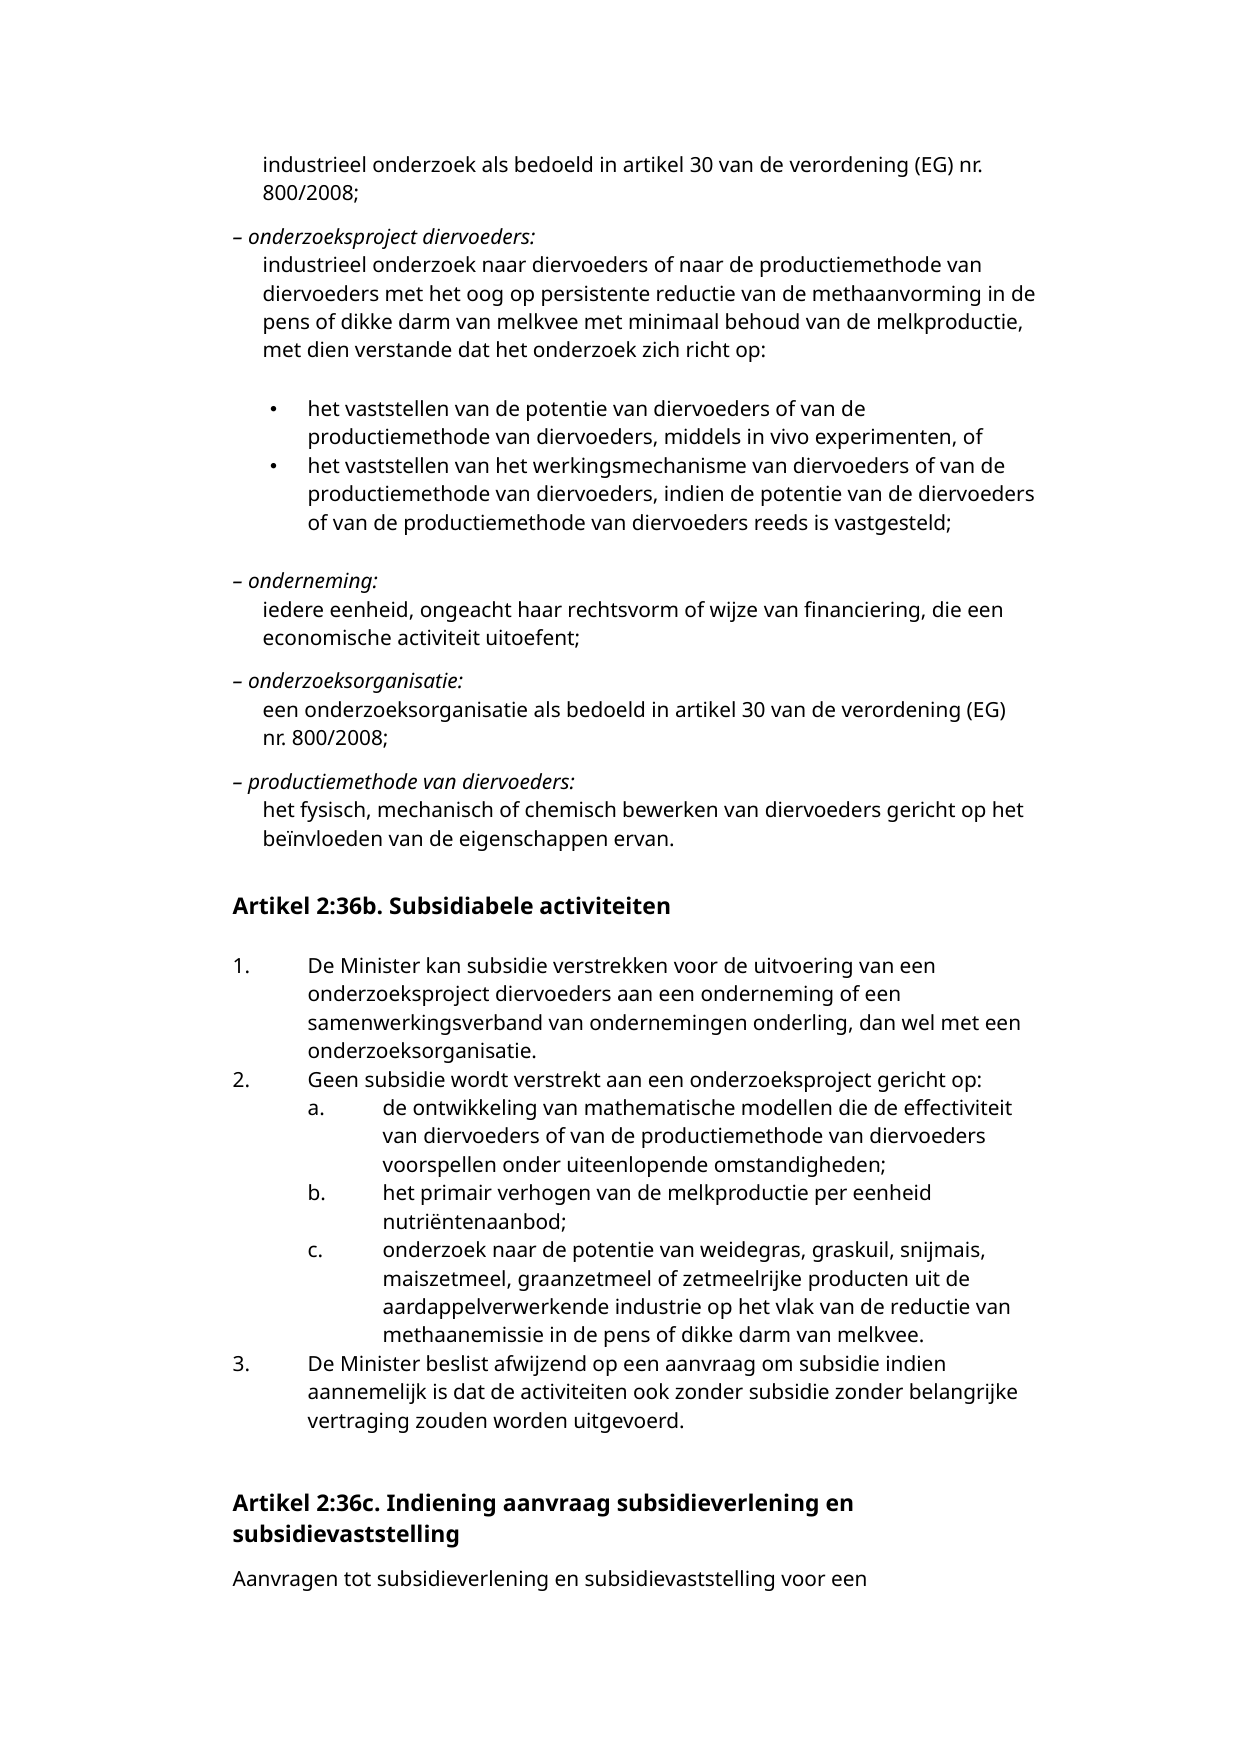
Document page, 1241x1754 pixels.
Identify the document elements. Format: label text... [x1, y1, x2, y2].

text het fysisch, mechanisch of chemisch bewerken van diervoeders gericht op het beïnvloeden van de eigenschappen ervan. [262, 795, 1053, 852]
list de ontwikkeling van mathematische modellen die de effectiviteit van diervoeders of van de productiemethode van diervoeders voorspellen onder uiteenlopende omstandigheden; [307, 1093, 1053, 1178]
text iedere eenheid, ongeacht haar rechtsvorm of wijze van financiering, die een economische activiteit uitoefent; [262, 595, 1053, 652]
list onderzoek naar de potentie van weidegras, graskuil, snijmais, maiszetmeel, graanzetmeel of zetmeelrijke producten uit de aardappelverwerkende industrie op het vlak van de reductie van methaanemissie in de pens of dikke darm van melkvee. [307, 1235, 1053, 1349]
list De Minister beslist afwijzend op een aanvraag om subsidie indien aannemelijk is dat de activiteiten ook zonder subsidie zonder belangrijke vertraging zouden worden uitgevoerd. [232, 1349, 1053, 1434]
text industrieel onderzoek als bedoeld in artikel 30 van de verordening (EG) nr. 800/2008; [262, 150, 1053, 207]
list De Minister kan subsidie verstrekken voor de uitvoering van een onderzoeksproject diervoeders aan een onderneming of een samenwerkingsverband van ondernemingen onderling, dan wel met een onderzoeksorganisatie. [232, 951, 1053, 1065]
list het vaststellen van de potentie van diervoeders of van de productiemethode van diervoeders, middels in vivo experimenten, of [270, 394, 1053, 451]
list het primair verhogen van de melkproductie per eenheid nutriëntenaanbod; [307, 1178, 1053, 1235]
text een onderzoeksorganisatie als bedoeld in artikel 30 van de verordening (EG) nr. 800/2008; [262, 695, 1053, 752]
list Geen subsidie wordt verstrekt aan een onderzoeksproject gericht op: [232, 1065, 1053, 1093]
list het vaststellen van het werkingsmechanisme van diervoeders of van de productiemethode van diervoeders, indien de potentie van de diervoeders of van de productiemethode van diervoeders reeds is vastgesteld; [270, 451, 1053, 536]
text Aanvragen tot subsidieverlening en subsidievaststelling voor een [232, 1564, 1053, 1593]
subtitle Artikel 2:36b. Subsidiabele activiteiten [232, 890, 1053, 921]
text – onderzoeksproject diervoeders: [232, 222, 1053, 250]
text – onderneming: [232, 566, 1053, 595]
text industrieel onderzoek naar diervoeders of naar de productiemethode van diervoeders met het oog op persistente reductie van de methaanvorming in de pens of dikke darm van melkvee met minimaal behoud van de melkproductie, met dien verstande dat het onderzoek zich richt op: [262, 250, 1053, 364]
subtitle Artikel 2:36c. Indiening aanvraag subsidieverlening en subsidievaststelling [232, 1487, 1053, 1549]
text – productiemethode van diervoeders: [232, 767, 1053, 795]
text – onderzoeksorganisatie: [232, 667, 1053, 695]
